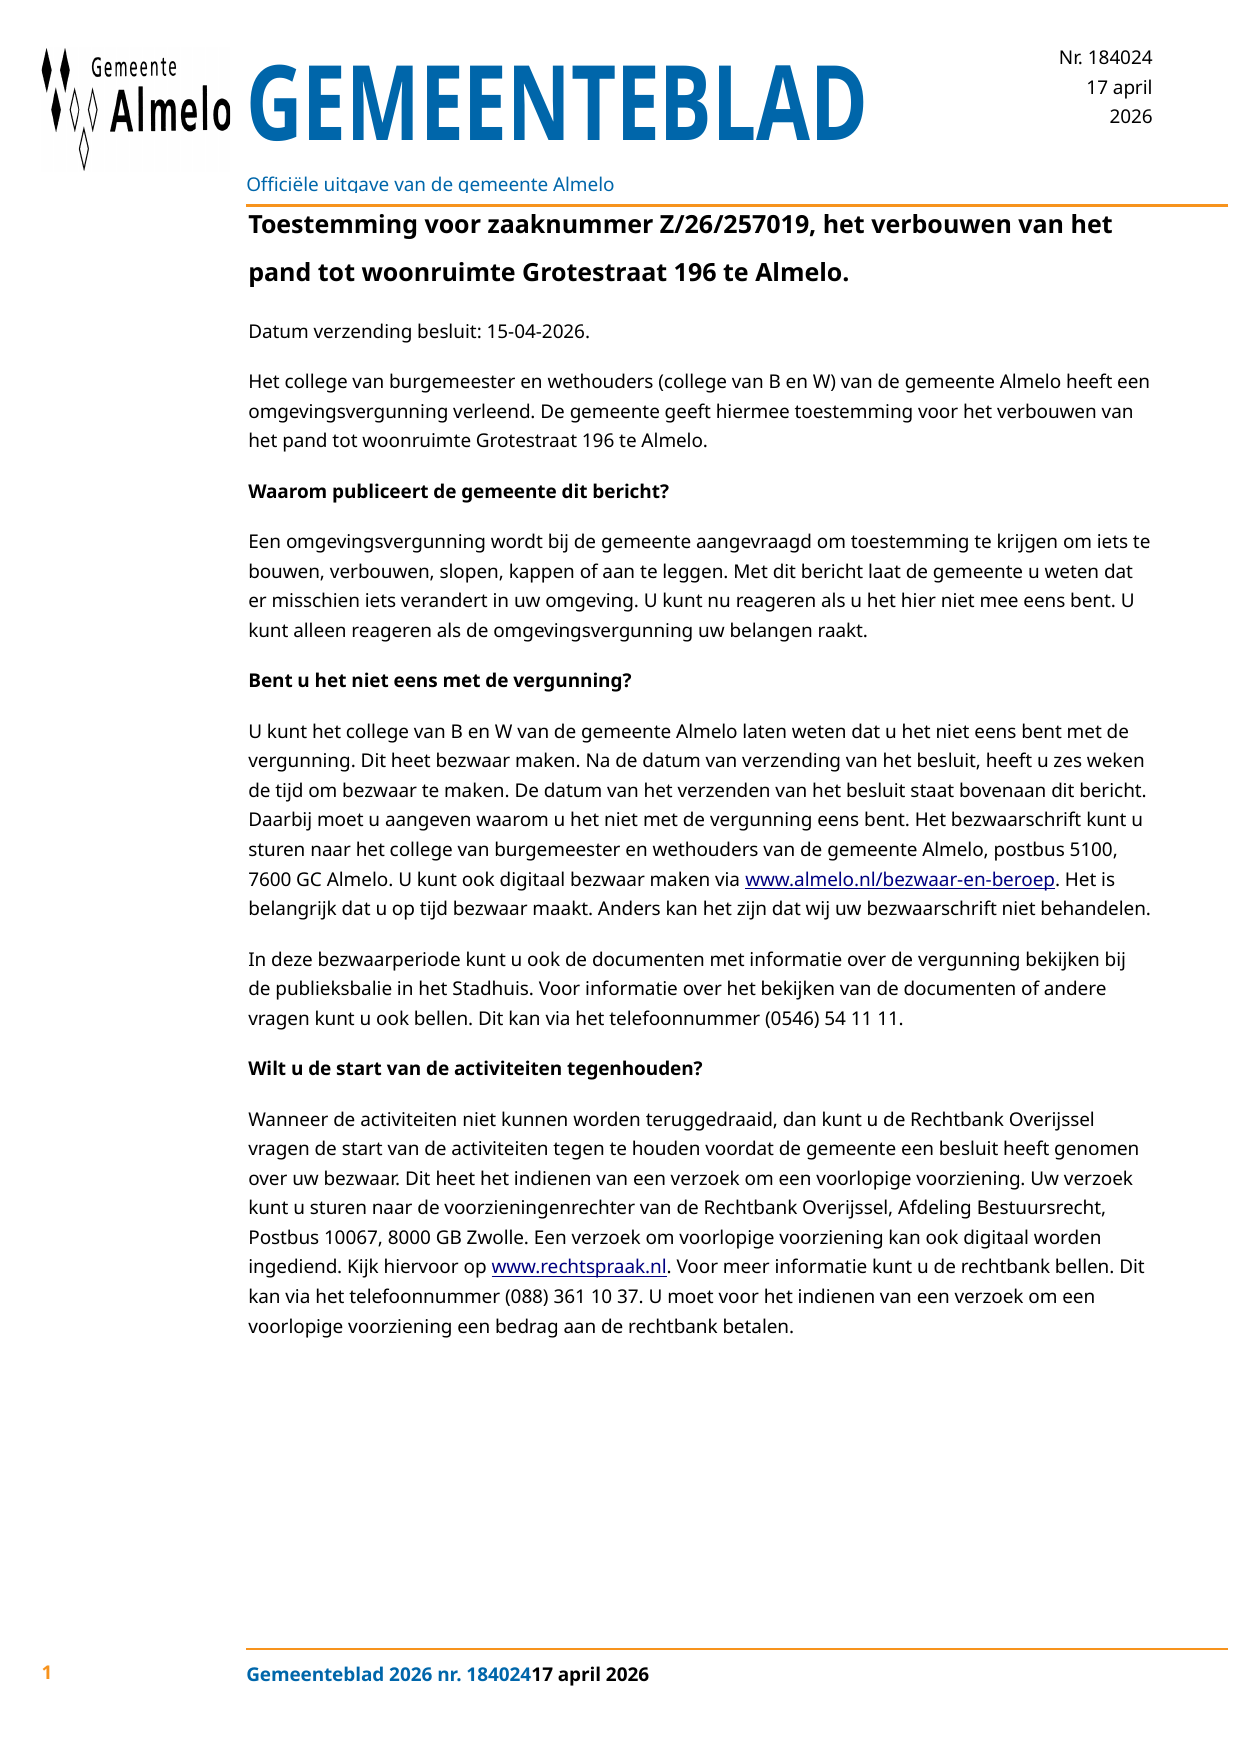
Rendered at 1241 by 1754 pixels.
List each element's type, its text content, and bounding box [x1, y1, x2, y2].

text In deze bezwaarperiode kunt u ook de documenten met informatie over de vergunning bekijken bij de publieksbalie in het Stadhuis. Voor informatie over het bekijken van de documenten of andere vragen kunt u ook bellen. Dit kan via het telefoonnummer (0546) 54 11 11. [248, 946, 1152, 1031]
text Wanneer de activiteiten niet kunnen worden teruggedraaid, dan kunt u de Rechtbank Overijssel vragen de start van de activiteiten tegen te houden voordat de gemeente een besluit heeft genomen over uw bezwaar. Dit heet het indienen van een verzoek om een voorlopige voorziening. Uw verzoek kunt u sturen naar de voorzieningenrechter van de Rechtbank Overijssel, Afdeling Bestuursrecht, Postbus 10067, 8000 GB Zwolle. Een verzoek om voorlopige voorziening kan ook digitaal worden ingediend. Kijk hiervoor op www.rechtspraak.nl. Voor meer informatie kunt u de rechtbank bellen. Dit kan via het telefoonnummer (088) 361 10 37. U moet voor het indienen van een verzoek om een voorlopige voorziening een bedrag aan de rechtbank betalen. [248, 1106, 1152, 1339]
text Een omgevingsvergunning wordt bij de gemeente aangevraagd om toestemming te krijgen om iets te bouwen, verbouwen, slopen, kappen of aan te leggen. Met dit bericht laat de gemeente u weten dat er misschien iets verandert in uw omgeving. U kunt nu reageren als u het hier niet mee eens bent. U kunt alleen reageren als de omgevingsvergunning uw belangen raakt. [248, 528, 1152, 643]
text Waarom publiceert de gemeente dit bericht? [248, 478, 1152, 504]
text Wilt u de start van de activiteiten tegenhouden? [248, 1055, 1152, 1081]
text U kunt het college van B en W van de gemeente Almelo laten weten dat u het niet eens bent met de vergunning. Dit heet bezwaar maken. Na de datum van verzending van het besluit, heeft u zes weken de tijd om bezwaar te maken. De datum van het verzenden van het besluit staat bovenaan dit bericht. Daarbij moet u aangeven waarom u het niet met de vergunning eens bent. Het bezwaarschrift kunt u sturen naar het college van burgemeester en wethouders van de gemeente Almelo, postbus 5100, 7600 GC Almelo. U kunt ook digitaal bezwaar maken via www.almelo.nl/bezwaar-en-beroep. Het is belangrijk dat u op tijd bezwaar maakt. Anders kan het zijn dat wij uw bezwaarschrift niet behandelen. [248, 718, 1152, 921]
text Toestemming voor zaaknummer Z/26/257019, het verbouwen van het pand tot woonruimte Grotestraat 196 te Almelo. [248, 207, 1152, 288]
text Bent u het niet eens met de vergunning? [248, 667, 1152, 693]
text Datum verzending besluit: 15-04-2026. [248, 318, 1152, 344]
picture [41, 47, 231, 172]
text Het college van burgemeester en wethouders (college van B en W) van de gemeente Almelo heeft een omgevingsvergunning verleend. De gemeente geeft hiermee toestemming voor het verbouwen van het pand tot woonruimte Grotestraat 196 te Almelo. [248, 368, 1152, 453]
